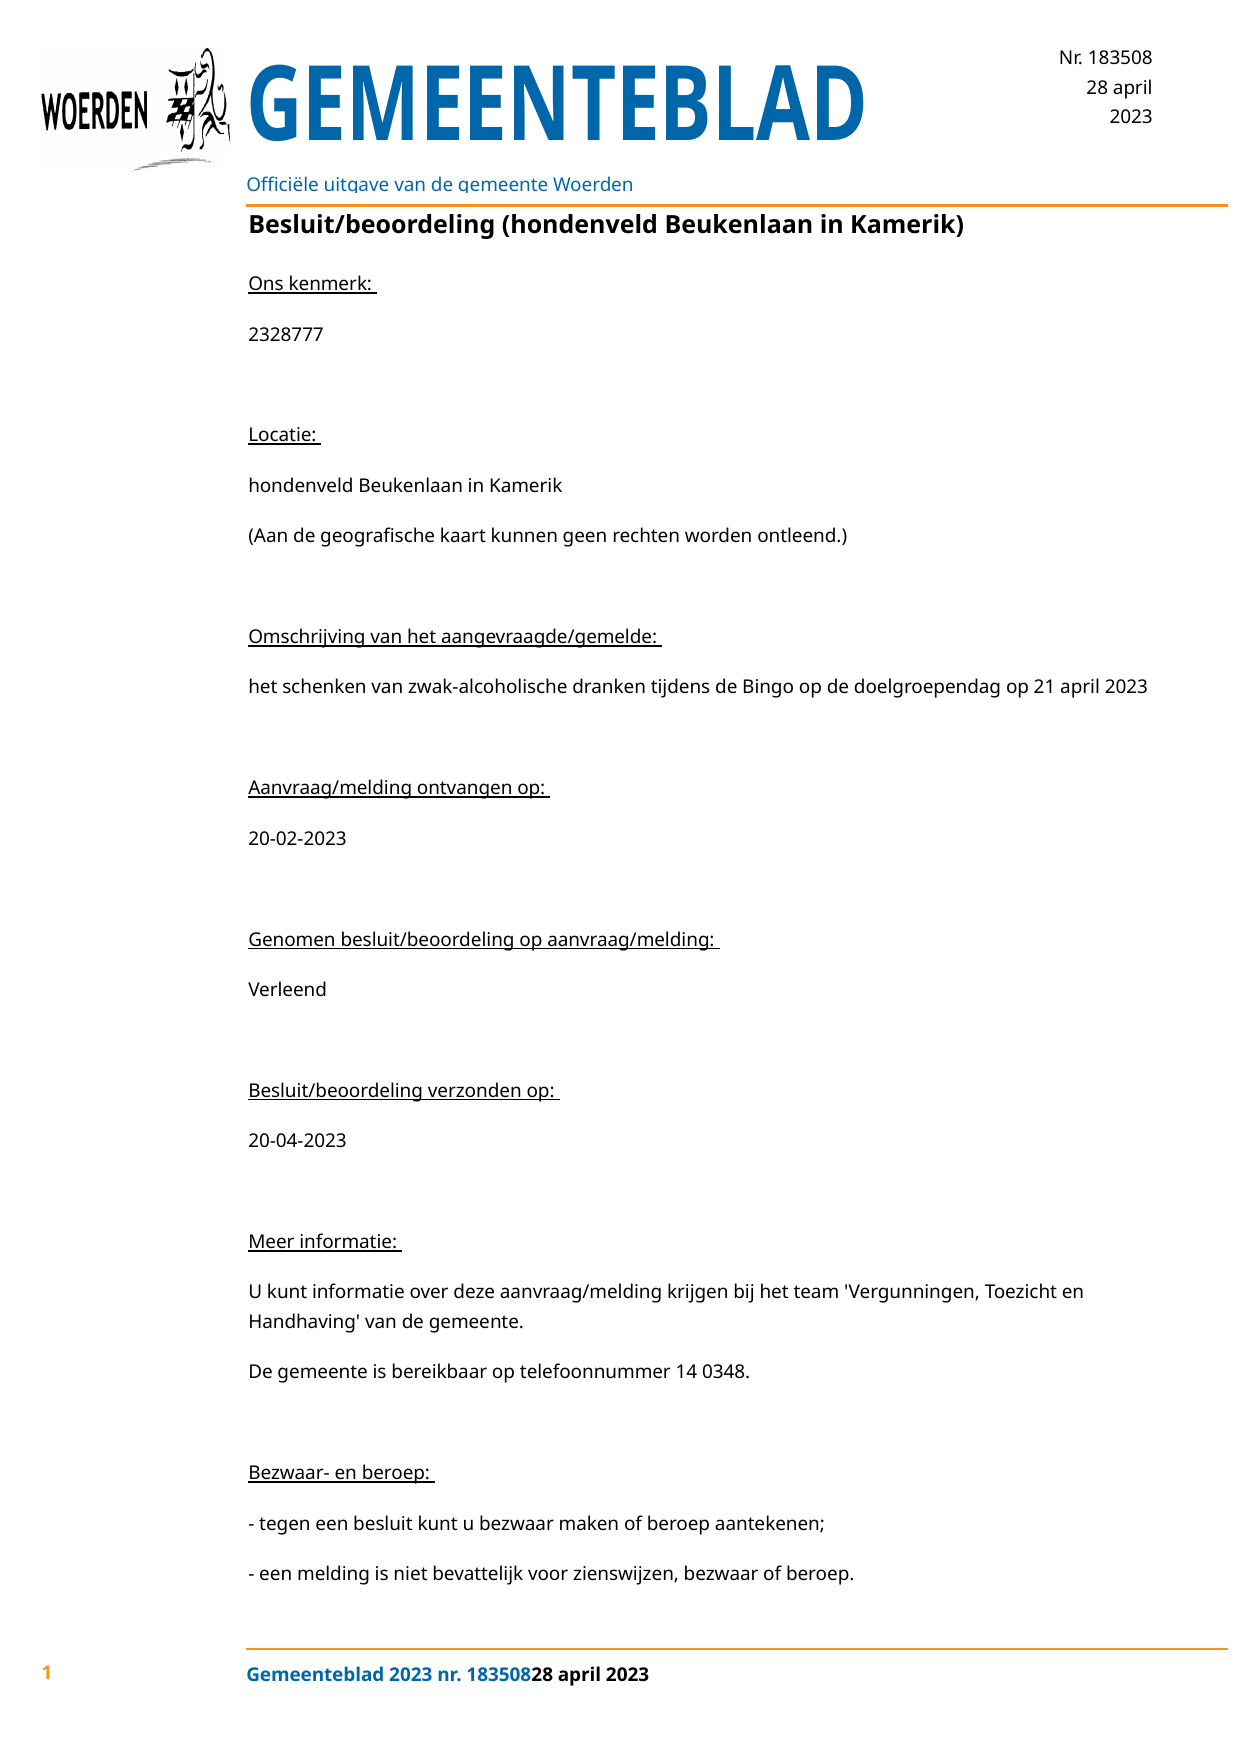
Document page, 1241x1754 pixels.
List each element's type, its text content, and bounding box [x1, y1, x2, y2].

text Aanvraag/melding ontvangen op: [248, 774, 1152, 800]
text Bezwaar- en beroep: [248, 1459, 1152, 1485]
text Omschrijving van het aangevraagde/gemelde: [248, 623, 1152, 649]
text Locatie: [248, 422, 1152, 447]
text Meer informatie: [248, 1228, 1152, 1254]
picture [41, 47, 231, 172]
text Besluit/beoordeling verzonden op: [248, 1077, 1152, 1103]
text Genomen besluit/beoordeling op aanvraag/melding: [248, 926, 1152, 951]
text - tegen een besluit kunt u bezwaar maken of beroep aantekenen; [248, 1510, 1152, 1536]
text 2328777 [248, 321, 1152, 346]
text 20-02-2023 [248, 825, 1152, 851]
text Besluit/beoordeling (hondenveld Beukenlaan in Kamerik) [248, 207, 1152, 241]
text Ons kenmerk: [248, 270, 1152, 296]
text - een melding is niet bevattelijk voor zienswijzen, bezwaar of beroep. [248, 1560, 1152, 1586]
text Verleend [248, 976, 1152, 1002]
text hondenveld Beukenlaan in Kamerik [248, 472, 1152, 498]
text (Aan de geografische kaart kunnen geen rechten worden ontleend.) [248, 522, 1152, 548]
text U kunt informatie over deze aanvraag/melding krijgen bij het team 'Vergunningen, Toezicht en Handhaving' van de gemeente. [248, 1279, 1152, 1334]
text 20-04-2023 [248, 1127, 1152, 1153]
text het schenken van zwak-alcoholische dranken tijdens de Bingo op de doelgroependag op 21 april 2023 [248, 674, 1152, 699]
text De gemeente is bereikbaar op telefoonnummer 14 0348. [248, 1359, 1152, 1384]
